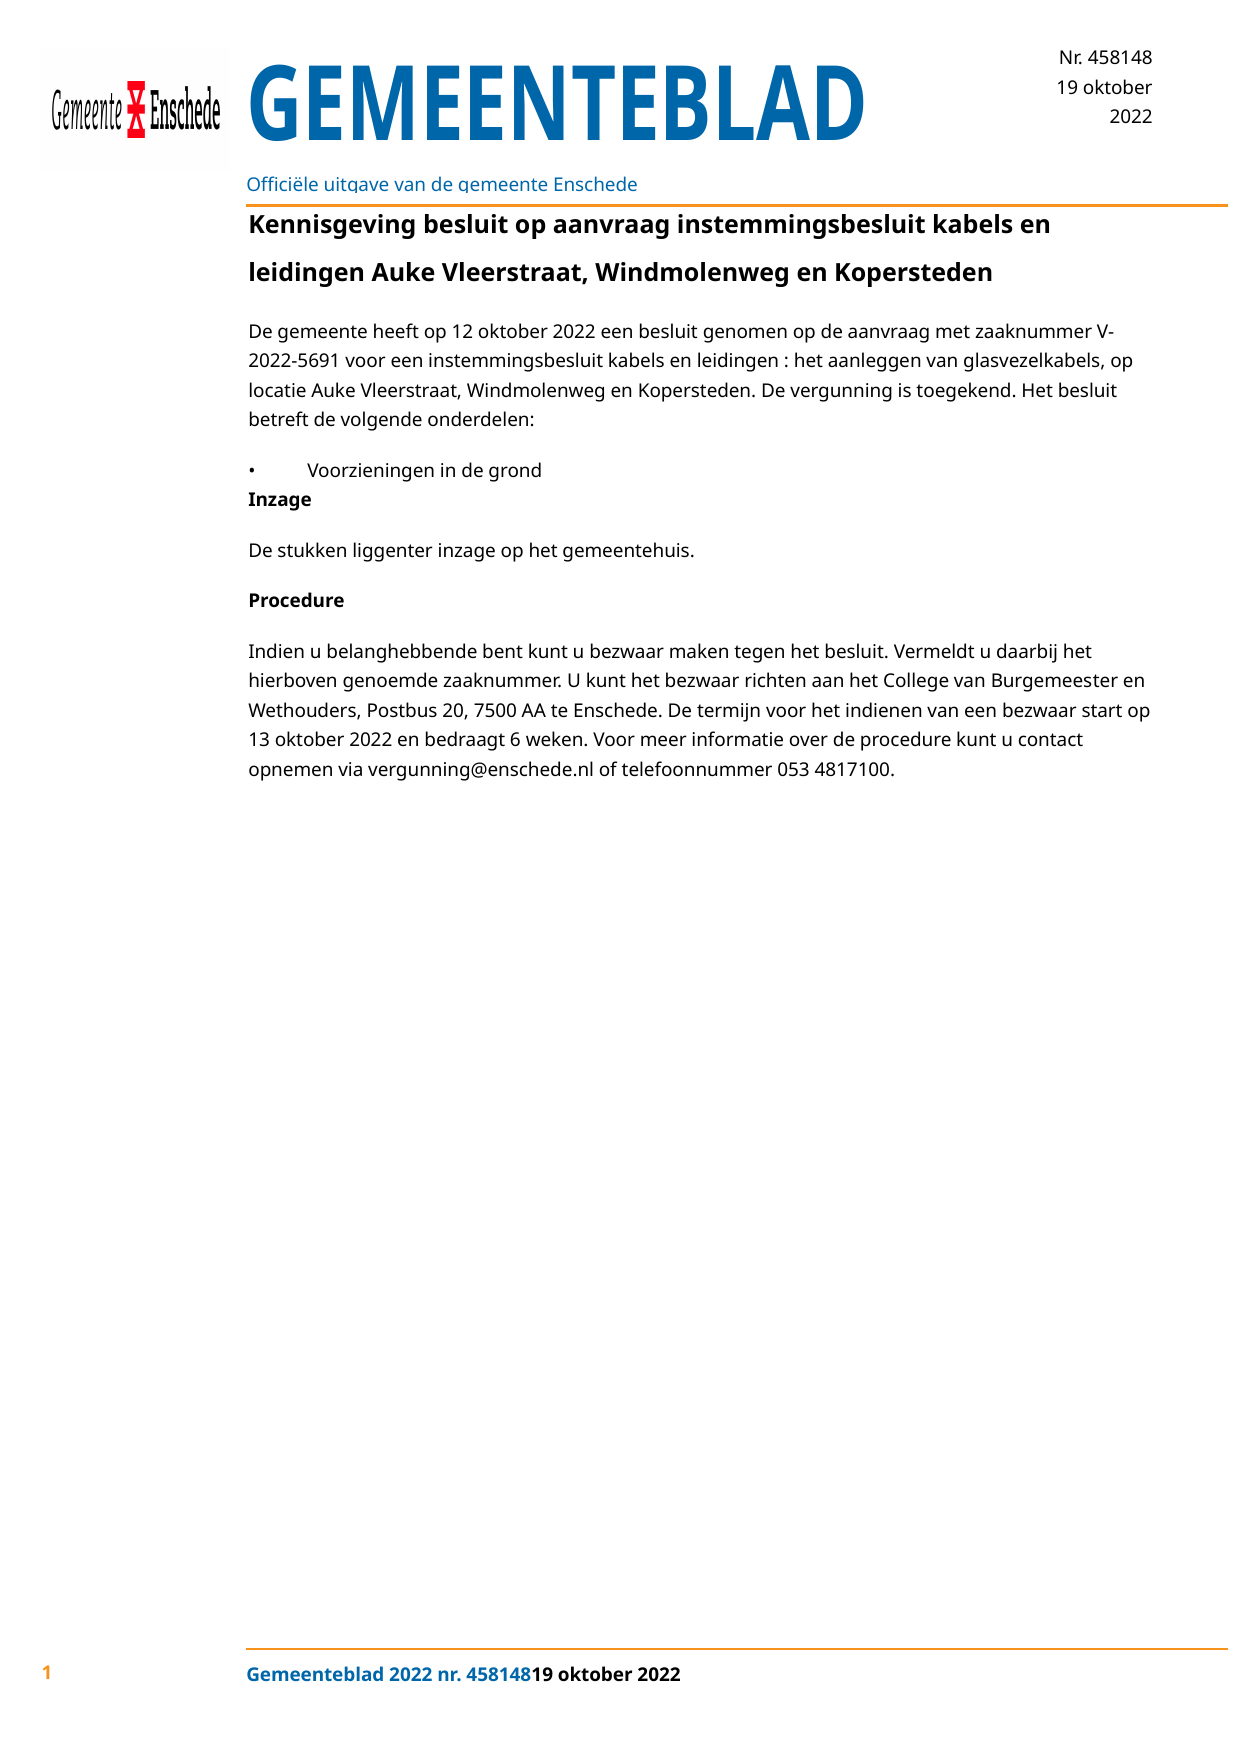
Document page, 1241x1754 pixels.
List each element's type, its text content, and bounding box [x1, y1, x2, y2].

text De stukken liggenter inzage op het gemeentehuis. [248, 537, 1152, 563]
text Kennisgeving besluit op aanvraag instemmingsbesluit kabels en leidingen Auke Vleerstraat, Windmolenweg en Kopersteden [248, 207, 1152, 288]
text De gemeente heeft op 12 oktober 2022 een besluit genomen op de aanvraag met zaaknummer V-2022-5691 voor een instemmingsbesluit kabels en leidingen : het aanleggen van glasvezelkabels, op locatie Auke Vleerstraat, Windmolenweg en Kopersteden. De vergunning is toegekend. Het besluit betreft de volgende onderdelen: [248, 318, 1152, 432]
picture [41, 47, 231, 172]
text Indien u belanghebbende bent kunt u bezwaar maken tegen het besluit. Vermeldt u daarbij het hierboven genoemde zaaknummer. U kunt het bezwaar richten aan het College van Burgemees­ter en Wethouders, Postbus 20, 7500 AA te Enschede. De termijn voor het indienen van een bezwaar start op 13 oktober 2022 en bedraagt 6 weken. Voor meer informatie over de procedure kunt u contact opnemen via vergunning@enschede.nl of telefoonnummer 053 4817100. [248, 638, 1152, 782]
text Inzage [248, 487, 1152, 512]
list Voorzieningen in de grond [248, 457, 1152, 483]
text Procedure [248, 587, 1152, 613]
